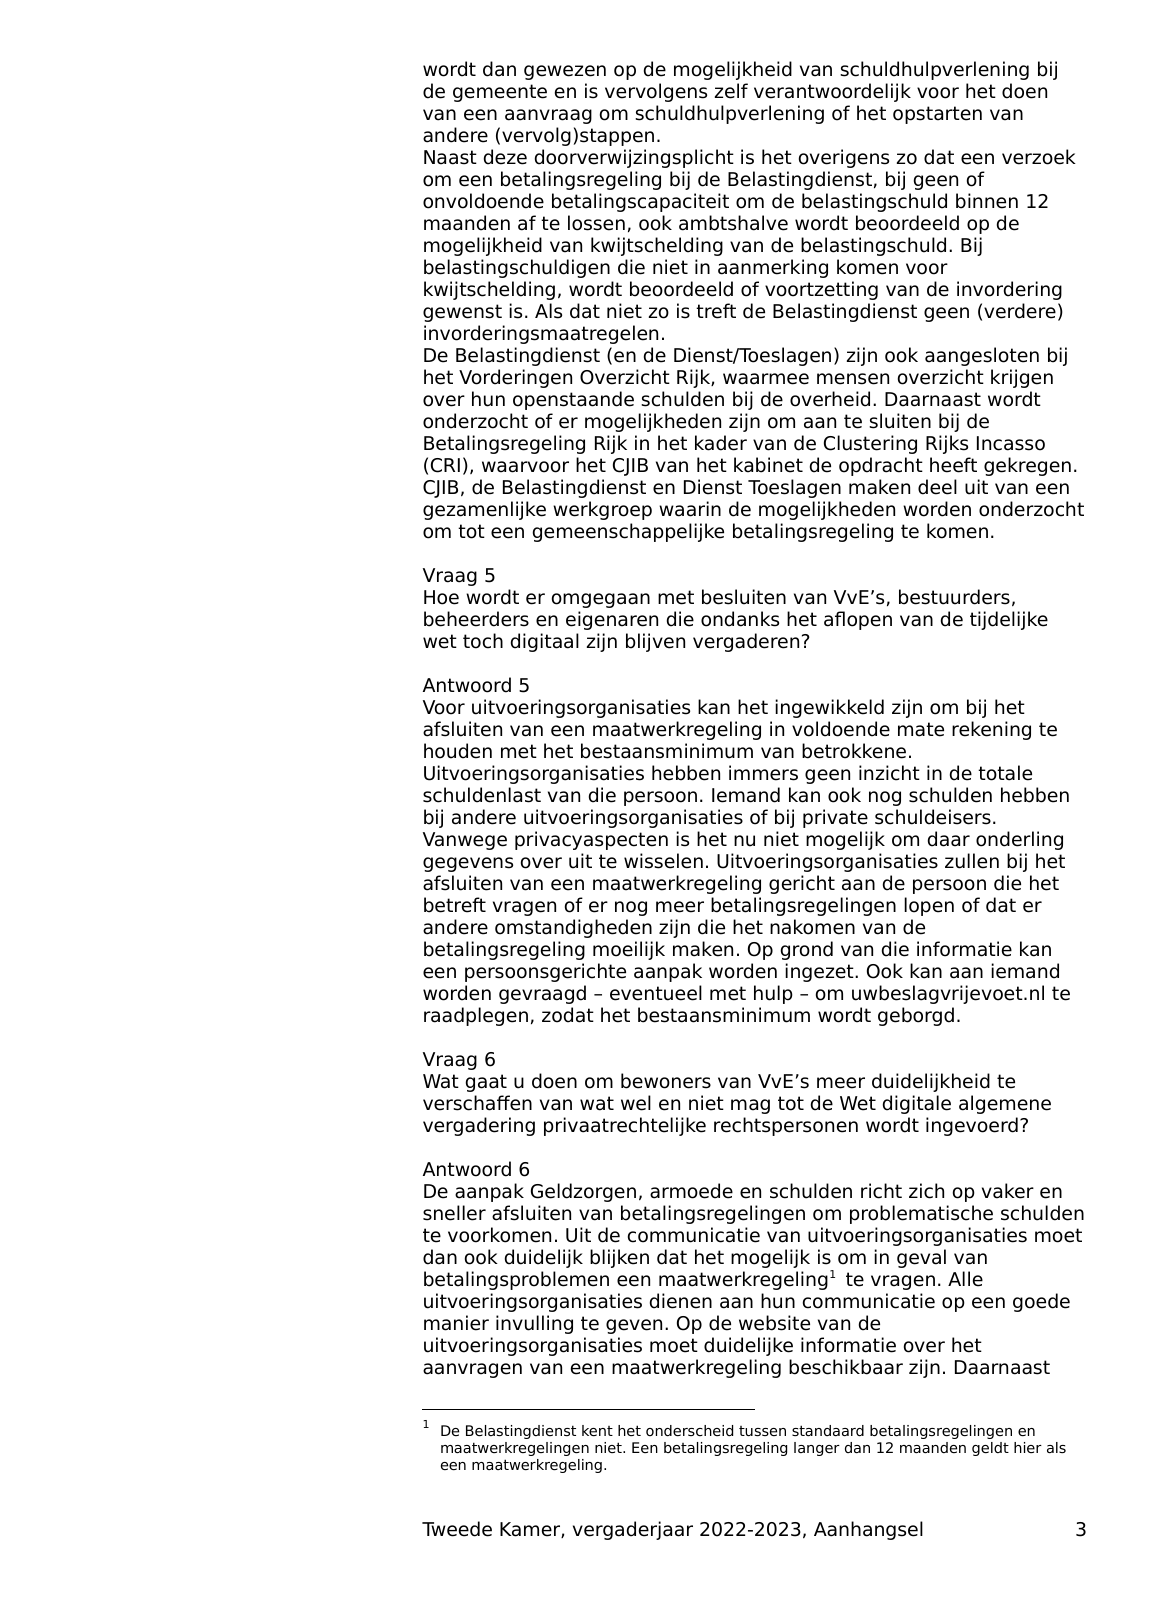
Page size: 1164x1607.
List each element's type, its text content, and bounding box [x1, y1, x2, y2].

text Voor uitvoeringsorganisaties kan het ingewikkeld zijn om bij het afsluiten van een maatwerkregeling in voldoende mate rekening te houden met het bestaansminimum van betrokkene. Uitvoeringsorganisaties hebben immers geen inzicht in de totale schuldenlast van die persoon. Iemand kan ook nog schulden hebben bij andere uitvoeringsorganisaties of bij private schuldeisers. Vanwege privacyaspecten is het nu niet mogelijk om daar onderling gegevens over uit te wisselen. Uitvoeringsorganisaties zullen bij het afsluiten van een maatwerkregeling gericht aan de persoon die het betreft vragen of er nog meer betalingsregelingen lopen of dat er andere omstandigheden zijn die het nakomen van de betalingsregeling moeilijk maken. Op grond van die informatie kan een persoonsgerichte aanpak worden ingezet. Ook kan aan iemand worden gevraagd – eventueel met hulp – om uwbeslagvrijevoet.nl te raadplegen, zodat het bestaansminimum wordt geborgd. [422, 697, 1087, 1027]
text De aanpak Geldzorgen, armoede en schulden richt zich op vaker en sneller afsluiten van betalingsregelingen om problematische schulden te voorkomen. Uit de communicatie van uitvoeringsorganisaties moet dan ook duidelijk blijken dat het mogelijk is om in geval van betalingsproblemen een maatwerkregeling te vragen. Alle uitvoeringsorganisaties dienen aan hun communicatie op een goede manier invulling te geven. Op de website van de uitvoeringsorganisaties moet duidelijke informatie over het aanvragen van een maatwerkregeling beschikbaar zijn. Daarnaast [422, 1181, 1087, 1379]
text Hoe wordt er omgegaan met besluiten van VvE’s, bestuurders, beheerders en eigenaren die ondanks het aflopen van de tijdelijke wet toch digitaal zijn blijven vergaderen? [422, 587, 1087, 653]
text De Belastingdienst (en de Dienst/Toeslagen) zijn ook aangesloten bij het Vorderingen Overzicht Rijk, waarmee mensen overzicht krijgen over hun openstaande schulden bij de overheid. Daarnaast wordt onderzocht of er mogelijkheden zijn om aan te sluiten bij de Betalingsregeling Rijk in het kader van de Clustering Rijks Incasso (CRI), waarvoor het CJIB van het kabinet de opdracht heeft gekregen. CJIB, de Belastingdienst en Dienst Toeslagen maken deel uit van een gezamenlijke werkgroep waarin de mogelijkheden worden onderzocht om tot een gemeenschappelijke betalingsregeling te komen. [422, 345, 1087, 543]
text Antwoord 6 [422, 1159, 1087, 1181]
text Wat gaat u doen om bewoners van VvE’s meer duidelijkheid te verschaffen van wat wel en niet mag tot de Wet digitale algemene vergadering privaatrechtelijke rechtspersonen wordt ingevoerd? [422, 1071, 1087, 1137]
text Vraag 6 [422, 1049, 1087, 1071]
text De Belastingdienst kent het onderscheid tussen standaard betalingsregelingen en maatwerkregelingen niet. Een betalingsregeling langer dan 12 maanden geldt hier als een maatwerkregeling. [422, 1418, 1087, 1474]
text Vraag 5 [422, 565, 1087, 587]
text Antwoord 5 [422, 675, 1087, 697]
text wordt dan gewezen op de mogelijkheid van schuldhulpverlening bij de gemeente en is vervolgens zelf verantwoordelijk voor het doen van een aanvraag om schuldhulpverlening of het opstarten van andere (vervolg)stappen. [422, 59, 1087, 147]
text Naast deze doorverwijzingsplicht is het overigens zo dat een verzoek om een betalingsregeling bij de Belastingdienst, bij geen of onvoldoende betalingscapaciteit om de belastingschuld binnen 12 maanden af te lossen, ook ambtshalve wordt beoordeeld op de mogelijkheid van kwijtschelding van de belastingschuld. Bij belastingschuldigen die niet in aanmerking komen voor kwijtschelding, wordt beoordeeld of voortzetting van de invordering gewenst is. Als dat niet zo is treft de Belastingdienst geen (verdere) invorderingsmaatregelen. [422, 147, 1087, 345]
